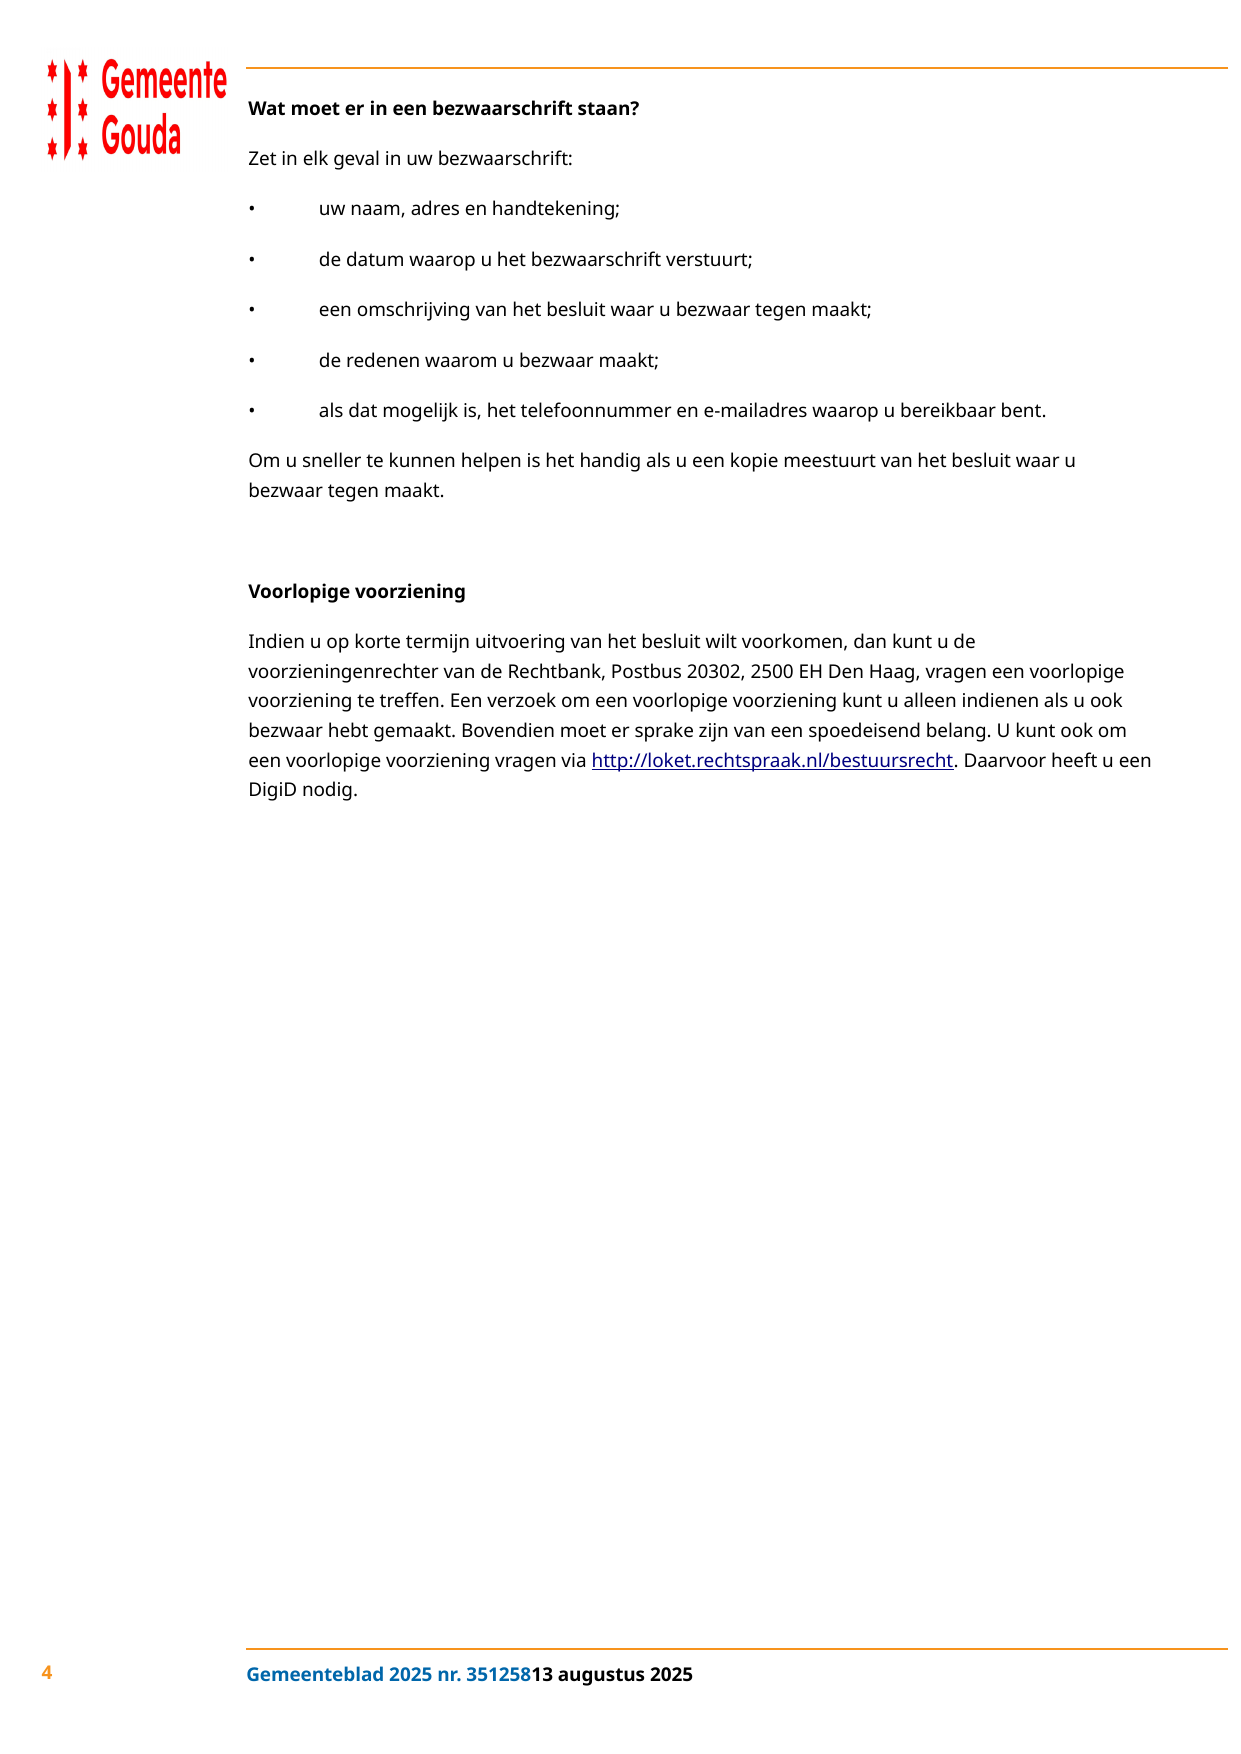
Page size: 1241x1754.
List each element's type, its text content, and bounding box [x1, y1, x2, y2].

text • de datum waarop u het bezwaarschrift verstuurt; [248, 246, 1152, 272]
text Om u sneller te kunnen helpen is het handig als u een kopie meestuurt van het besluit waar u bezwaar tegen maakt. [248, 448, 1152, 503]
text • een omschrijving van het besluit waar u bezwaar tegen maakt; [248, 296, 1152, 322]
picture [41, 47, 231, 172]
text • de redenen waarom u bezwaar maakt; [248, 347, 1152, 373]
text Indien u op korte termijn uitvoering van het besluit wilt voorkomen, dan kunt u de voorzieningenrechter van de Rechtbank, Postbus 20302, 2500 EH Den Haag, vragen een voorlopige voorziening te treffen. Een verzoek om een voorlopige voorziening kunt u alleen indienen als u ook bezwaar hebt gemaakt. Bovendien moet er sprake zijn van een spoedeisend belang. U kunt ook om een voorlopige voorziening vragen via http://loket.rechtspraak.nl/bestuursrecht. Daarvoor heeft u een DigiD nodig. [248, 628, 1152, 802]
text Voorlopige voorziening [248, 578, 1152, 604]
text • uw naam, adres en handtekening; [248, 196, 1152, 221]
text Zet in elk geval in uw bezwaarschrift: [248, 145, 1152, 171]
text • als dat mogelijk is, het telefoonnummer en e-mailadres waarop u bereikbaar bent. [248, 397, 1152, 423]
text Wat moet er in een bezwaarschrift staan? [248, 95, 1152, 121]
